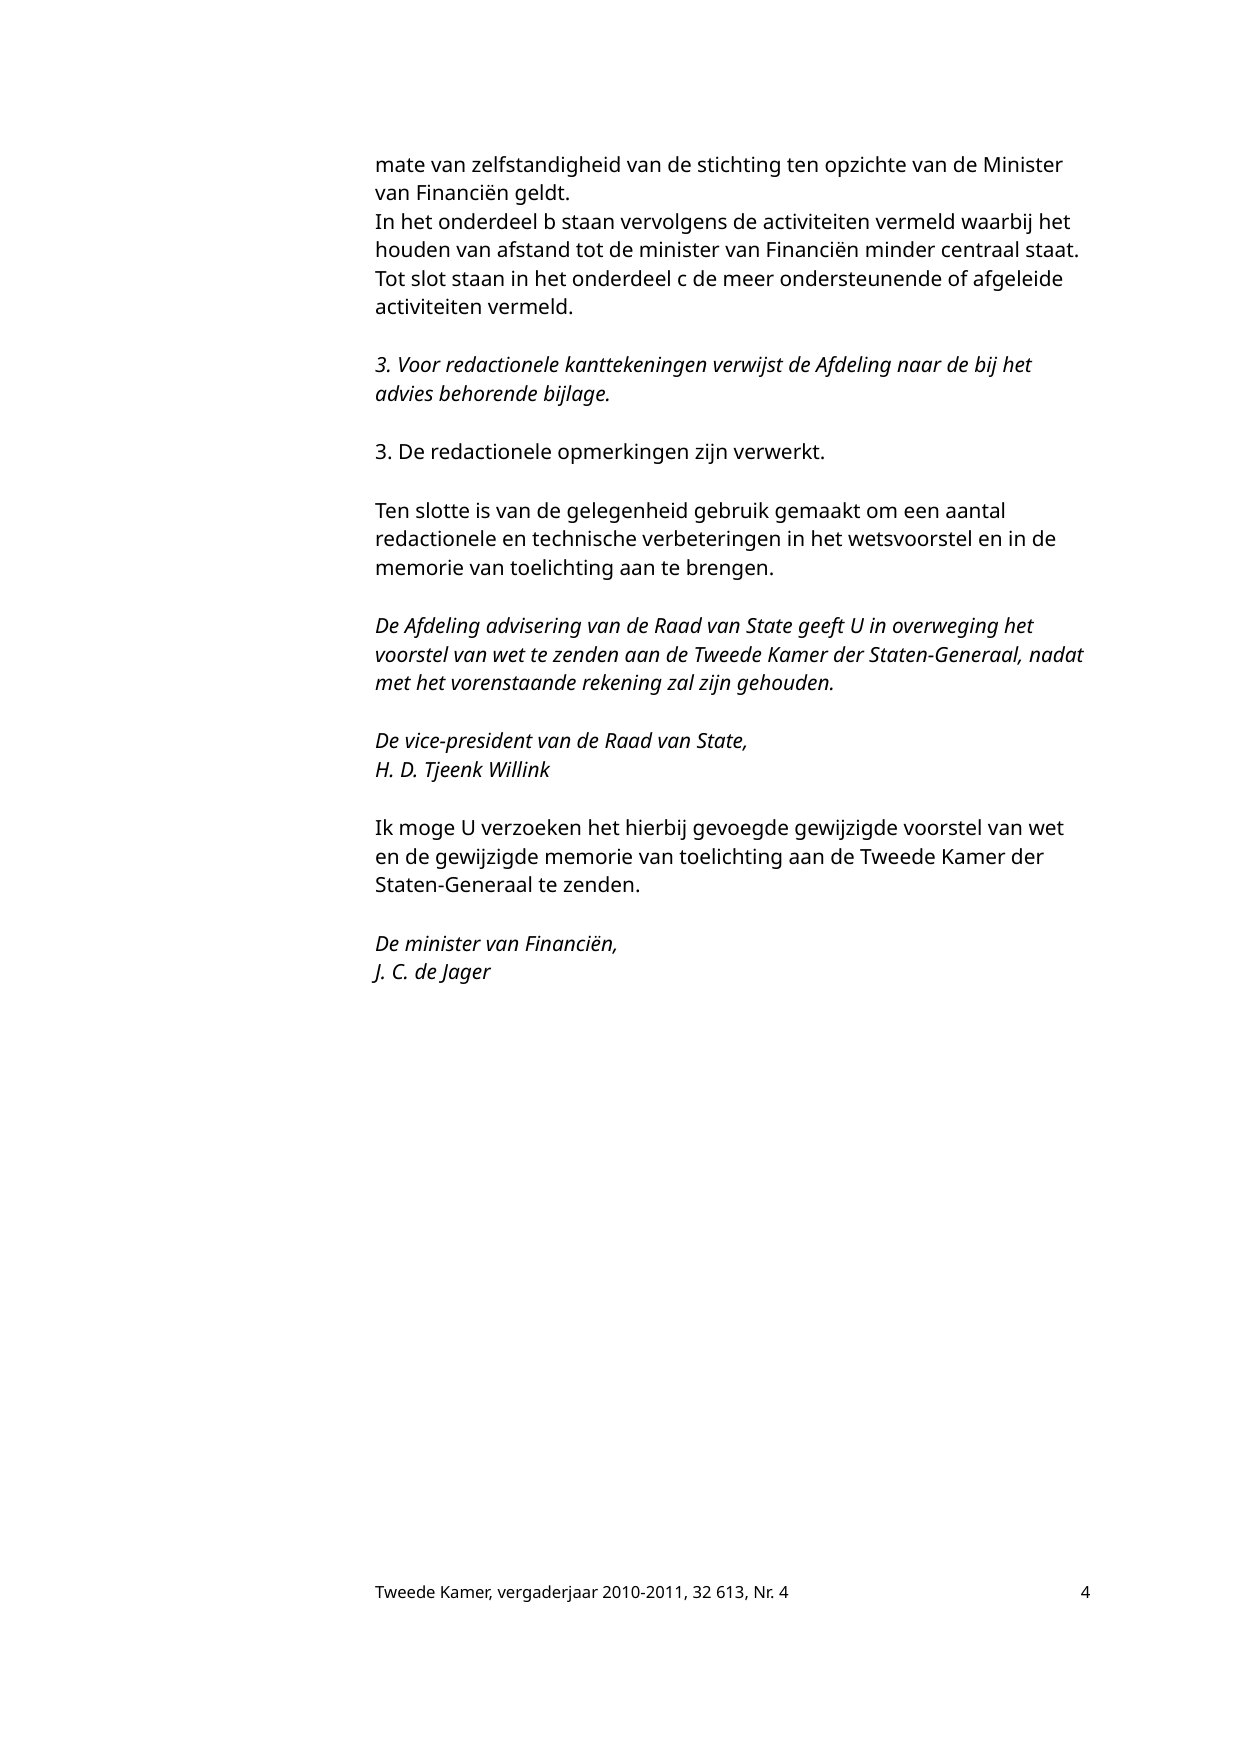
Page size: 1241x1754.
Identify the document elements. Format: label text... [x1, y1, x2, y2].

text De Afdeling advisering van de Raad van State geeft U in overweging het voorstel van wet te zenden aan de Tweede Kamer der Staten-Generaal, nadat met het vorenstaande rekening zal zijn gehouden. [375, 611, 1090, 697]
text De minister van Financiën, [375, 929, 1090, 957]
text 3. De redactionele opmerkingen zijn verwerkt. [375, 437, 1090, 466]
text In het onderdeel b staan vervolgens de activiteiten vermeld waarbij het houden van afstand tot de minister van Financiën minder centraal staat. [375, 207, 1090, 264]
text H. D. Tjeenk Willink [375, 755, 1090, 783]
text 3. Voor redactionele kanttekeningen verwijst de Afdeling naar de bij het advies behorende bijlage. [375, 351, 1090, 407]
text De vice-president van de Raad van State, [375, 727, 1090, 755]
text mate van zelfstandigheid van de stichting ten opzichte van de Minister van Financiën geldt. [375, 150, 1090, 207]
text Tot slot staan in het onderdeel c de meer ondersteunende of afgeleide activiteiten vermeld. [375, 264, 1090, 321]
text J. C. de Jager [375, 957, 1090, 986]
text Ik moge U verzoeken het hierbij gevoegde gewijzigde voorstel van wet en de gewijzigde memorie van toelichting aan de Tweede Kamer der Staten-Generaal te zenden. [375, 813, 1090, 899]
text Ten slotte is van de gelegenheid gebruik gemaakt om een aantal redactionele en technische verbeteringen in het wetsvoorstel en in de memorie van toelichting aan te brengen. [375, 496, 1090, 581]
